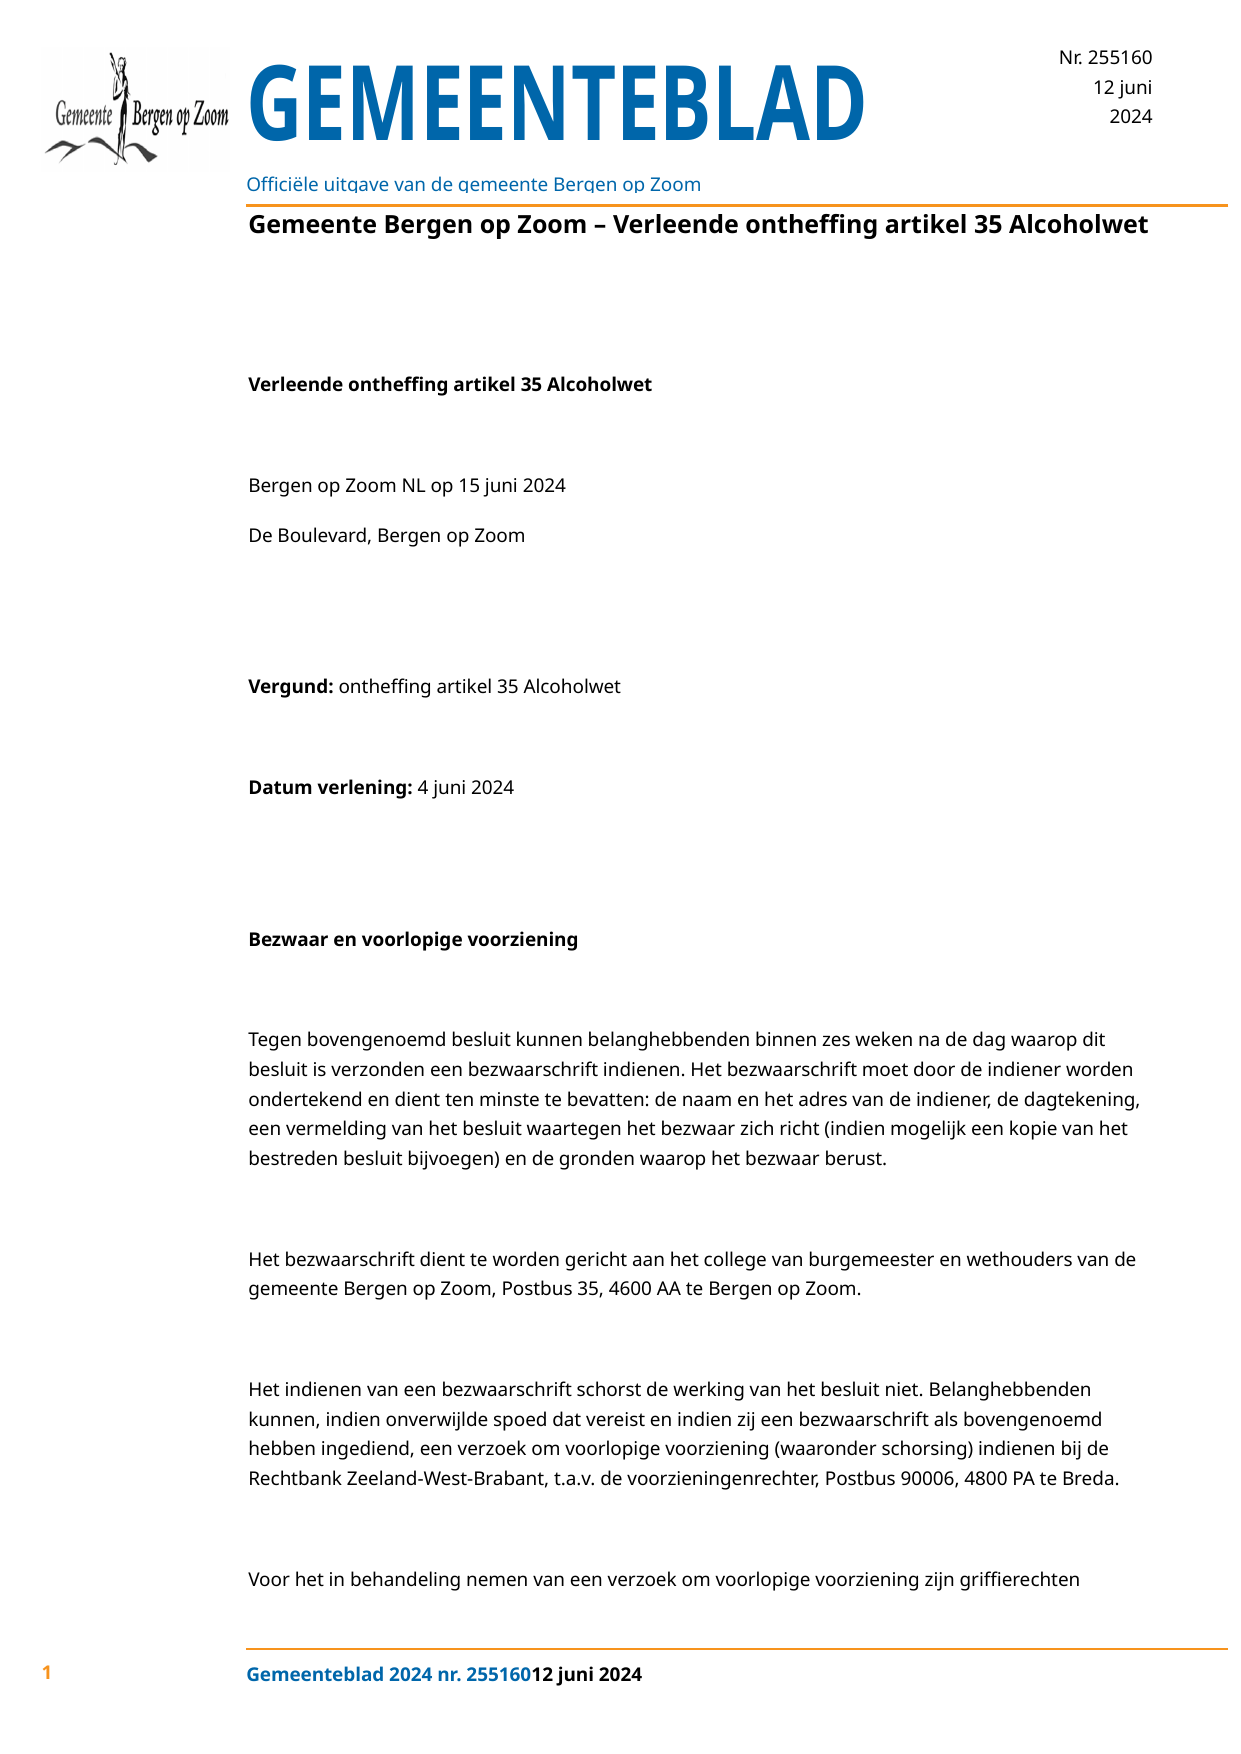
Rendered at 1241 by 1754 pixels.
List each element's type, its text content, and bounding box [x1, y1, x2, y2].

text Bezwaar en voorlopige voorziening [248, 926, 1152, 951]
text Tegen bovengenoemd besluit kunnen belanghebbenden binnen zes weken na de dag waarop dit besluit is verzonden een bezwaarschrift indienen. Het bezwaarschrift moet door de indiener worden ondertekend en dient ten minste te bevatten: de naam en het adres van de indiener, de dagtekening, een vermelding van het besluit waartegen het bezwaar zich richt (indien mogelijk een kopie van het bestreden besluit bijvoegen) en de gronden waarop het bezwaar berust. [248, 1027, 1152, 1171]
text Verleende ontheffing artikel 35 Alcoholwet [248, 371, 1152, 397]
text Voor het in behandeling nemen van een verzoek om voorlopige voorziening zijn griffierechten [248, 1566, 1152, 1591]
text Datum verlening: 4 juni 2024 [248, 774, 1152, 800]
text Bergen op Zoom NL op 15 juni 2024 [248, 472, 1152, 498]
text Het bezwaarschrift dient te worden gericht aan het college van burgemeester en wethouders van de gemeente Bergen op Zoom, Postbus 35, 4600 AA te Bergen op Zoom. [248, 1246, 1152, 1301]
text De Boulevard, Bergen op Zoom [248, 522, 1152, 548]
text Gemeente Bergen op Zoom – Verleende ontheffing artikel 35 Alcoholwet [248, 207, 1152, 241]
text Vergund: ontheffing artikel 35 Alcoholwet [248, 674, 1152, 699]
picture [41, 47, 231, 172]
text Het indienen van een bezwaarschrift schorst de werking van het besluit niet. Belanghebbenden kunnen, indien onverwijlde spoed dat vereist en indien zij een bezwaarschrift als bovengenoemd hebben ingediend, een verzoek om voorlopige voorziening (waaronder schorsing) indienen bij de Rechtbank Zeeland-West-Brabant, t.a.v. de voorzieningenrechter, Postbus 90006, 4800 PA te Breda. [248, 1376, 1152, 1491]
